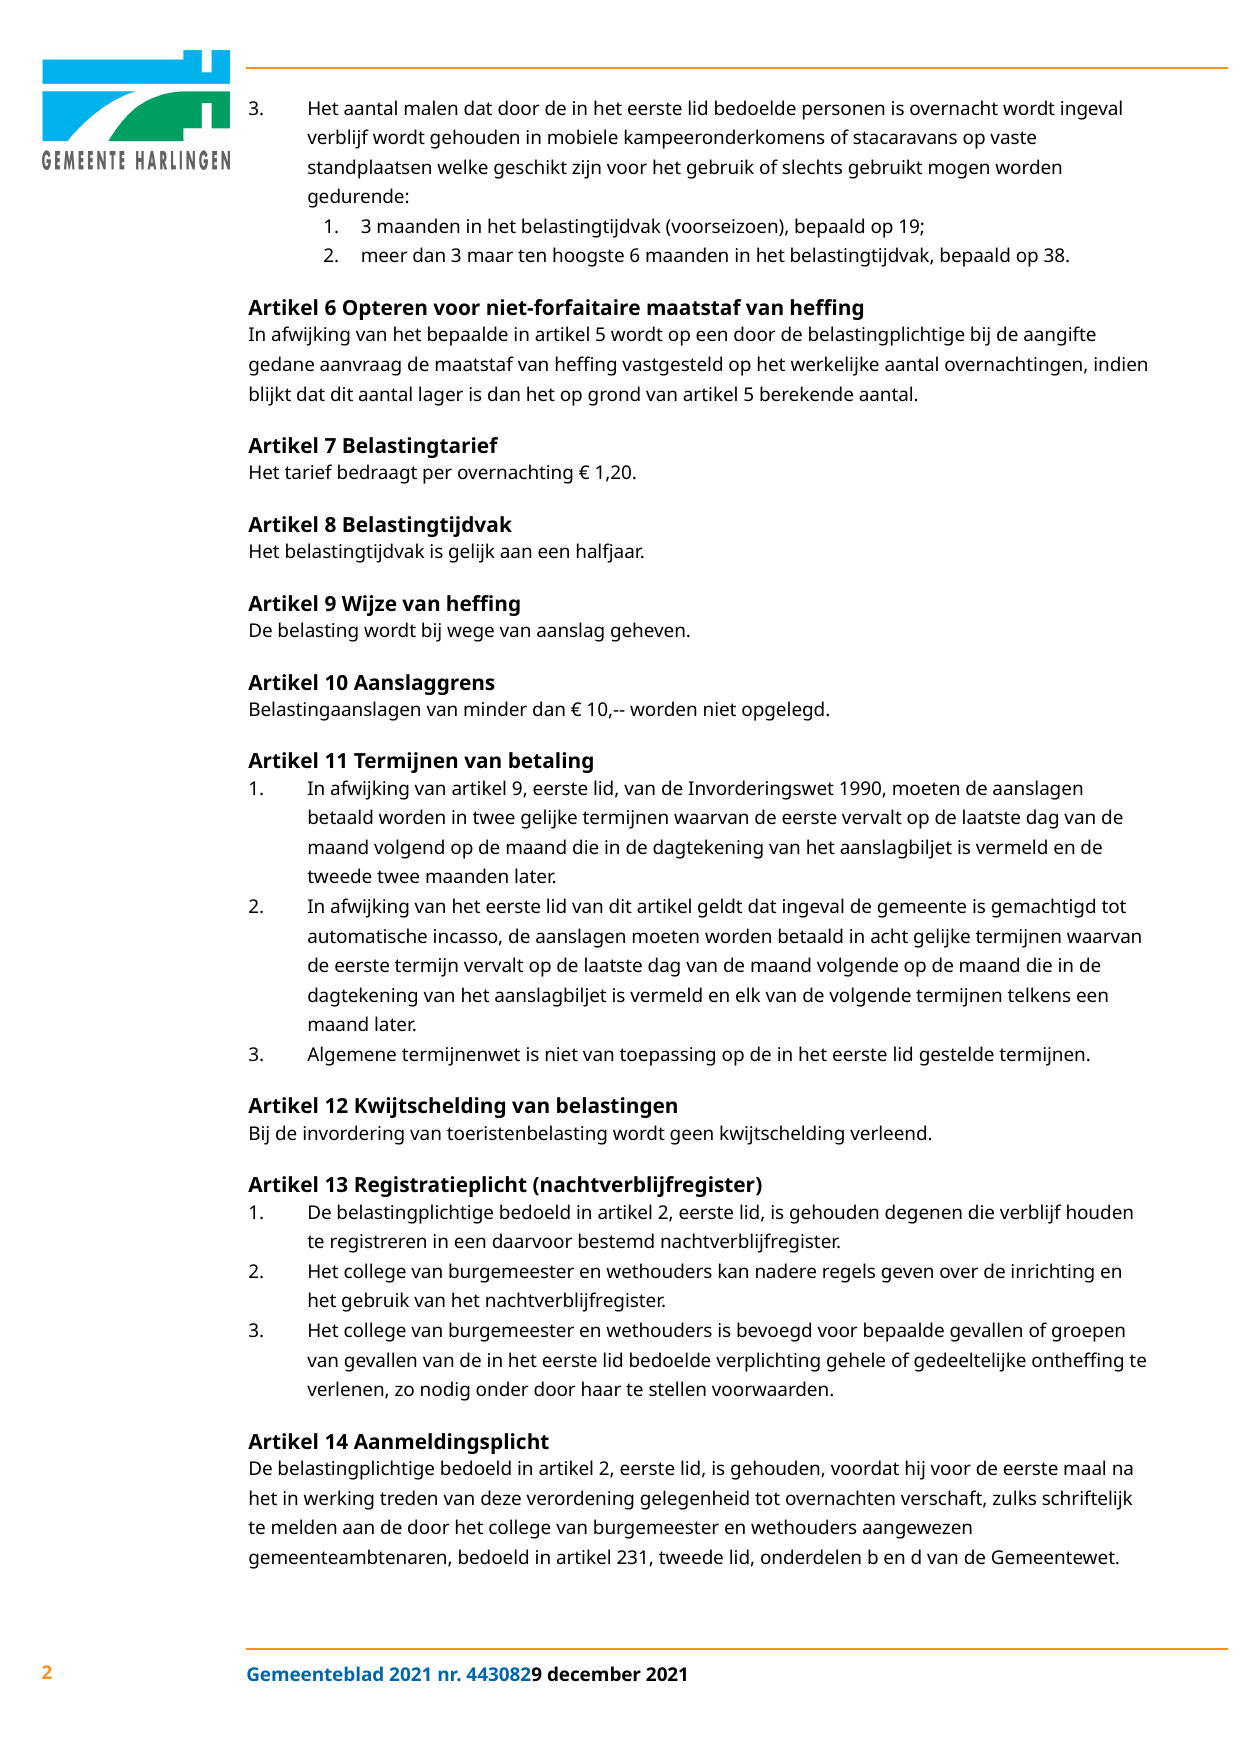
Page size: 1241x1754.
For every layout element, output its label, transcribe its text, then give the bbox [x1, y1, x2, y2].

list 3 maanden in het belastingtijdvak (voorseizoen), bepaald op 19; [323, 213, 1152, 239]
text Artikel 10 Aanslaggrens [248, 668, 1152, 696]
list Het aantal malen dat door de in het eerste lid bedoelde personen is overnacht wordt ingeval verblijf wordt gehouden in mobiele kampeeronderkomens of stacaravans op vaste standplaatsen welke geschikt zijn voor het gebruik of slechts gebruikt mogen worden gedurende: [248, 95, 1152, 209]
list In afwijking van het eerste lid van dit artikel geldt dat ingeval de gemeente is gemachtigd tot automatische incasso, de aanslagen moeten worden betaald in acht gelijke termijnen waarvan de eerste termijn vervalt op de laatste dag van de maand volgende op de maand die in de dagtekening van het aanslagbiljet is vermeld en elk van de volgende termijnen telkens een maand later. [248, 893, 1152, 1037]
text Artikel 6 Opteren voor niet-forfaitaire maatstaf van heffing [248, 293, 1152, 322]
text In afwijking van het bepaalde in artikel 5 wordt op een door de belastingplichtige bij de aangifte gedane aanvraag de maatstaf van heffing vastgesteld op het werkelijke aantal overnachtingen, indien blijkt dat dit aantal lager is dan het op grond van artikel 5 berekende aantal. [248, 322, 1152, 406]
text Artikel 12 Kwijtschelding van belastingen [248, 1092, 1152, 1120]
text Artikel 14 Aanmeldingsplicht [248, 1427, 1152, 1455]
list In afwijking van artikel 9, eerste lid, van de Invorderingswet 1990, moeten de aanslagen betaald worden in twee gelijke termijnen waarvan de eerste vervalt op de laatste dag van de maand volgend op de maand die in de dagtekening van het aanslagbiljet is vermeld en de tweede twee maanden later. [248, 775, 1152, 889]
list Algemene termijnenwet is niet van toepassing op de in het eerste lid gestelde termijnen. [248, 1041, 1152, 1067]
text De belastingplichtige bedoeld in artikel 2, eerste lid, is gehouden, voordat hij voor de eerste maal na het in werking treden van deze verordening gelegenheid tot overnachten verschaft, zulks schriftelijk te melden aan de door het college van burgemeester en wethouders aangewezen gemeenteambtenaren, bedoeld in artikel 231, tweede lid, onderdelen b en d van de Gemeentewet. [248, 1455, 1152, 1570]
list meer dan 3 maar ten hoogste 6 maanden in het belastingtijdvak, bepaald op 38. [323, 243, 1152, 268]
text Belastingaanslagen van minder dan € 10,-- worden niet opgelegd. [248, 696, 1152, 722]
text Artikel 9 Wijze van heffing [248, 589, 1152, 617]
text De belasting wordt bij wege van aanslag geheven. [248, 617, 1152, 643]
text Het tarief bedraagt per overnachting € 1,20. [248, 459, 1152, 485]
text Artikel 8 Belastingtijdvak [248, 510, 1152, 538]
text Artikel 13 Registratieplicht (nachtverblijfregister) [248, 1171, 1152, 1199]
text Artikel 11 Termijnen van betaling [248, 747, 1152, 775]
list Het college van burgemeester en wethouders is bevoegd voor bepaalde gevallen of groepen van gevallen van de in het eerste lid bedoelde verplichting gehele of gedeeltelijke ontheffing te verlenen, zo nodig onder door haar te stellen voorwaarden. [248, 1317, 1152, 1402]
picture [41, 47, 231, 172]
list De belastingplichtige bedoeld in artikel 2, eerste lid, is gehouden degenen die verblijf houden te registreren in een daarvoor bestemd nachtverblijfregister. [248, 1199, 1152, 1254]
text Bij de invordering van toeristenbelasting wordt geen kwijtschelding verleend. [248, 1120, 1152, 1146]
list Het college van burgemeester en wethouders kan nadere regels geven over de inrichting en het gebruik van het nachtverblijfregister. [248, 1258, 1152, 1313]
text Het belastingtijdvak is gelijk aan een halfjaar. [248, 538, 1152, 564]
text Artikel 7 Belastingtarief [248, 431, 1152, 459]
